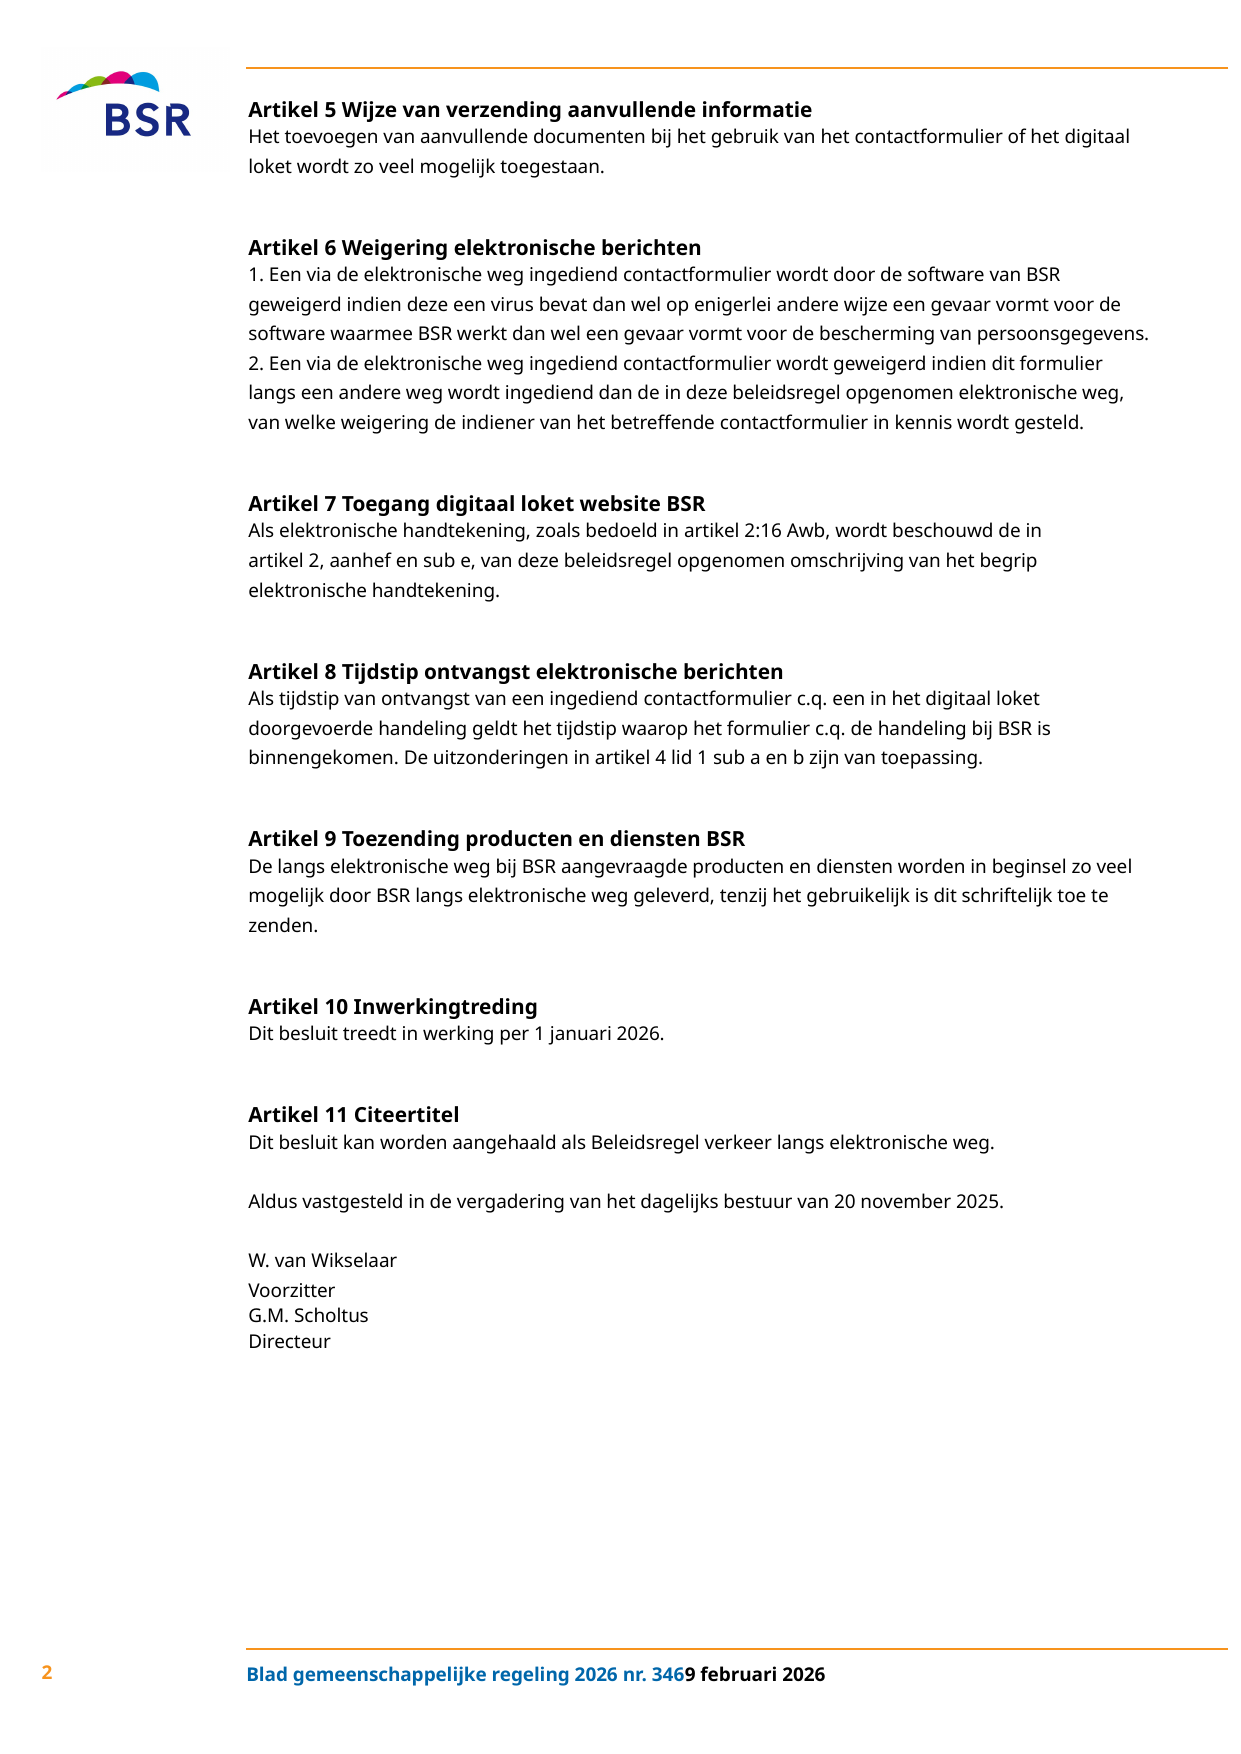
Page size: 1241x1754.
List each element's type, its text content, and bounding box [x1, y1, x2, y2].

text Artikel 5 Wijze van verzending aanvullende informatie [248, 95, 1152, 123]
text artikel 2, aanhef en sub e, van deze beleidsregel opgenomen omschrijving van het begrip [248, 547, 1152, 573]
text Het toevoegen van aanvullende documenten bij het gebruik van het contactformulier of het digitaal loket wordt zo veel mogelijk toegestaan. [248, 123, 1152, 178]
text 1. Een via de elektronische weg ingediend contactformulier wordt door de software van BSR geweigerd indien deze een virus bevat dan wel op enigerlei andere wijze een gevaar vormt voor de software waarmee BSR werkt dan wel een gevaar vormt voor de bescherming van persoonsgegevens. [248, 261, 1152, 346]
text Artikel 10 Inwerkingtreding [248, 992, 1152, 1020]
text Directeur [248, 1328, 1152, 1354]
text G.M. Scholtus [248, 1302, 1152, 1328]
text Artikel 11 Citeertitel [248, 1100, 1152, 1129]
text elektronische handtekening. [248, 577, 1152, 602]
text De langs elektronische weg bij BSR aangevraagde producten en diensten worden in beginsel zo veel mogelijk door BSR langs elektronische weg geleverd, tenzij het gebruikelijk is dit schriftelijk toe te zenden. [248, 853, 1152, 938]
text Artikel 7 Toegang digitaal loket website BSR [248, 489, 1152, 518]
picture [41, 47, 231, 172]
text W. van Wikselaar [248, 1247, 1152, 1273]
text Artikel 8 Tijdstip ontvangst elektronische berichten [248, 657, 1152, 685]
text Voorzitter [248, 1277, 1152, 1302]
text Dit besluit treedt in werking per 1 januari 2026. [248, 1020, 1152, 1046]
text Als elektronische handtekening, zoals bedoeld in artikel 2:16 Awb, wordt beschouwd de in [248, 518, 1152, 543]
text 2. Een via de elektronische weg ingediend contactformulier wordt geweigerd indien dit formulier langs een andere weg wordt ingediend dan de in deze beleidsregel opgenomen elektronische weg, van welke weigering de indiener van het betreffende contactformulier in kennis wordt gesteld. [248, 350, 1152, 435]
text Aldus vastgesteld in de vergadering van het dagelijks bestuur van 20 november 2025. [248, 1188, 1152, 1214]
text Dit besluit kan worden aangehaald als Beleidsregel verkeer langs elektronische weg. [248, 1129, 1152, 1154]
text Artikel 9 Toezending producten en diensten BSR [248, 824, 1152, 853]
text Als tijdstip van ontvangst van een ingediend contactformulier c.q. een in het digitaal loket doorgevoerde handeling geldt het tijdstip waarop het formulier c.q. de handeling bij BSR is binnengekomen. De uitzonderingen in artikel 4 lid 1 sub a en b zijn van toepassing. [248, 685, 1152, 770]
text Artikel 6 Weigering elektronische berichten [248, 233, 1152, 261]
